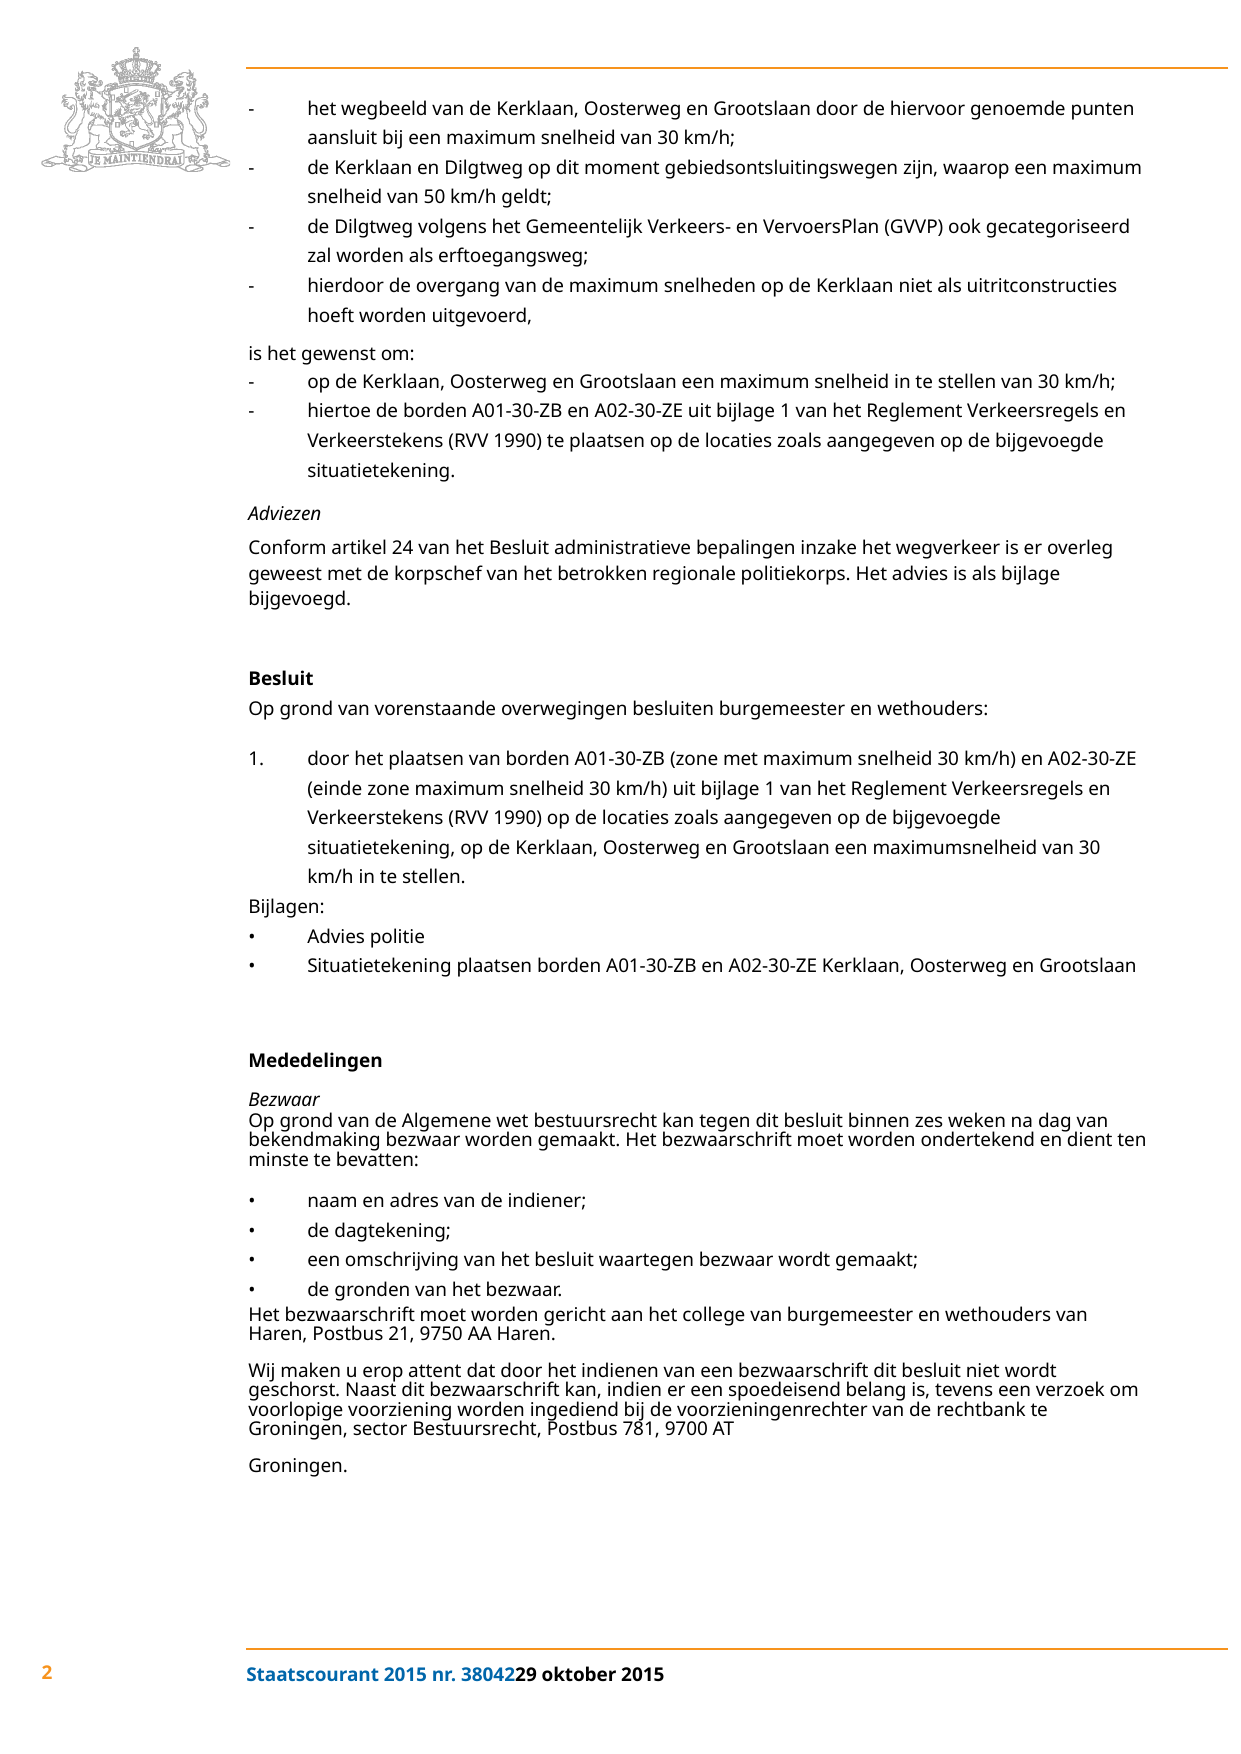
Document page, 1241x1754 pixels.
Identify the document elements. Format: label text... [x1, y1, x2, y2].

text Bezwaar [248, 1086, 1152, 1112]
text Besluit [248, 665, 1152, 691]
list een omschrijving van het besluit waartegen bezwaar wordt gemaakt; [248, 1247, 1152, 1272]
list Situatietekening plaatsen borden A01-30-ZB en A02-30-ZE Kerklaan, Oosterweg en Grootslaan [248, 952, 1152, 978]
picture [41, 47, 231, 172]
list hierdoor de overgang van de maximum snelheden op de Kerklaan niet als uitritconstructies hoeft worden uitgevoerd, [248, 272, 1152, 328]
text Mededelingen [248, 1047, 1152, 1073]
list naam en adres van de indiener; [248, 1187, 1152, 1213]
list de gronden van het bezwaar. [248, 1276, 1152, 1302]
text Conform artikel 24 van het Besluit administratieve bepalingen inzake het wegverkeer is er overleg geweest met de korpschef van het betrokken regionale politiekorps. Het advies is als bijlage bijgevoegd. [248, 534, 1152, 611]
list op de Kerklaan, Oosterweg en Grootslaan een maximum snelheid in te stellen van 30 km/h; [248, 368, 1152, 394]
text Bijlagen: [248, 893, 1152, 919]
text is het gewenst om: [248, 340, 1152, 366]
text Het bezwaarschrift moet worden gericht aan het college van burgemeester en wethouders van Haren, Postbus 21, 9750 AA Haren. [248, 1306, 1152, 1344]
list Advies politie [248, 923, 1152, 948]
text Op grond van vorenstaande overwegingen besluiten burgemeester en wethouders: [248, 695, 1152, 721]
text Op grond van de Algemene wet bestuursrecht kan tegen dit besluit binnen zes weken na dag van bekendmaking bezwaar worden gemaakt. Het bezwaarschrift moet worden ondertekend en dient ten minste te bevatten: [248, 1112, 1152, 1170]
list de dagtekening; [248, 1217, 1152, 1243]
text Groningen. [248, 1457, 1152, 1476]
list de Kerklaan en Dilgtweg op dit moment gebiedsontsluitingswegen zijn, waarop een maximum snelheid van 50 km/h geldt; [248, 154, 1152, 209]
list de Dilgtweg volgens het Gemeentelijk Verkeers- en VervoersPlan (GVVP) ook gecategoriseerd zal worden als erftoegangsweg; [248, 213, 1152, 268]
list hiertoe de borden A01-30-ZB en A02-30-ZE uit bijlage 1 van het Reglement Verkeersregels en Verkeerstekens (RVV 1990) te plaatsen op de locaties zoals aangegeven op de bijgevoegde situatietekening. [248, 398, 1152, 483]
list het wegbeeld van de Kerklaan, Oosterweg en Grootslaan door de hiervoor genoemde punten aansluit bij een maximum snelheid van 30 km/h; [248, 95, 1152, 150]
text Adviezen [248, 500, 1152, 526]
text Wij maken u erop attent dat door het indienen van een bezwaarschrift dit besluit niet wordt geschorst. Naast dit bezwaarschrift kan, indien er een spoedeisend belang is, tevens een verzoek om voorlopige voorziening worden ingediend bij de voorzieningenrechter van de rechtbank te Groningen, sector Bestuursrecht, Postbus 781, 9700 AT [248, 1362, 1152, 1439]
list door het plaatsen van borden A01-30-ZB (zone met maximum snelheid 30 km/h) en A02-30-ZE (einde zone maximum snelheid 30 km/h) uit bijlage 1 van het Reglement Verkeersregels en Verkeerstekens (RVV 1990) op de locaties zoals aangegeven op de bijgevoegde situatietekening, op de Kerklaan, Oosterweg en Grootslaan een maximumsnelheid van 30 km/h in te stellen. [248, 745, 1152, 889]
